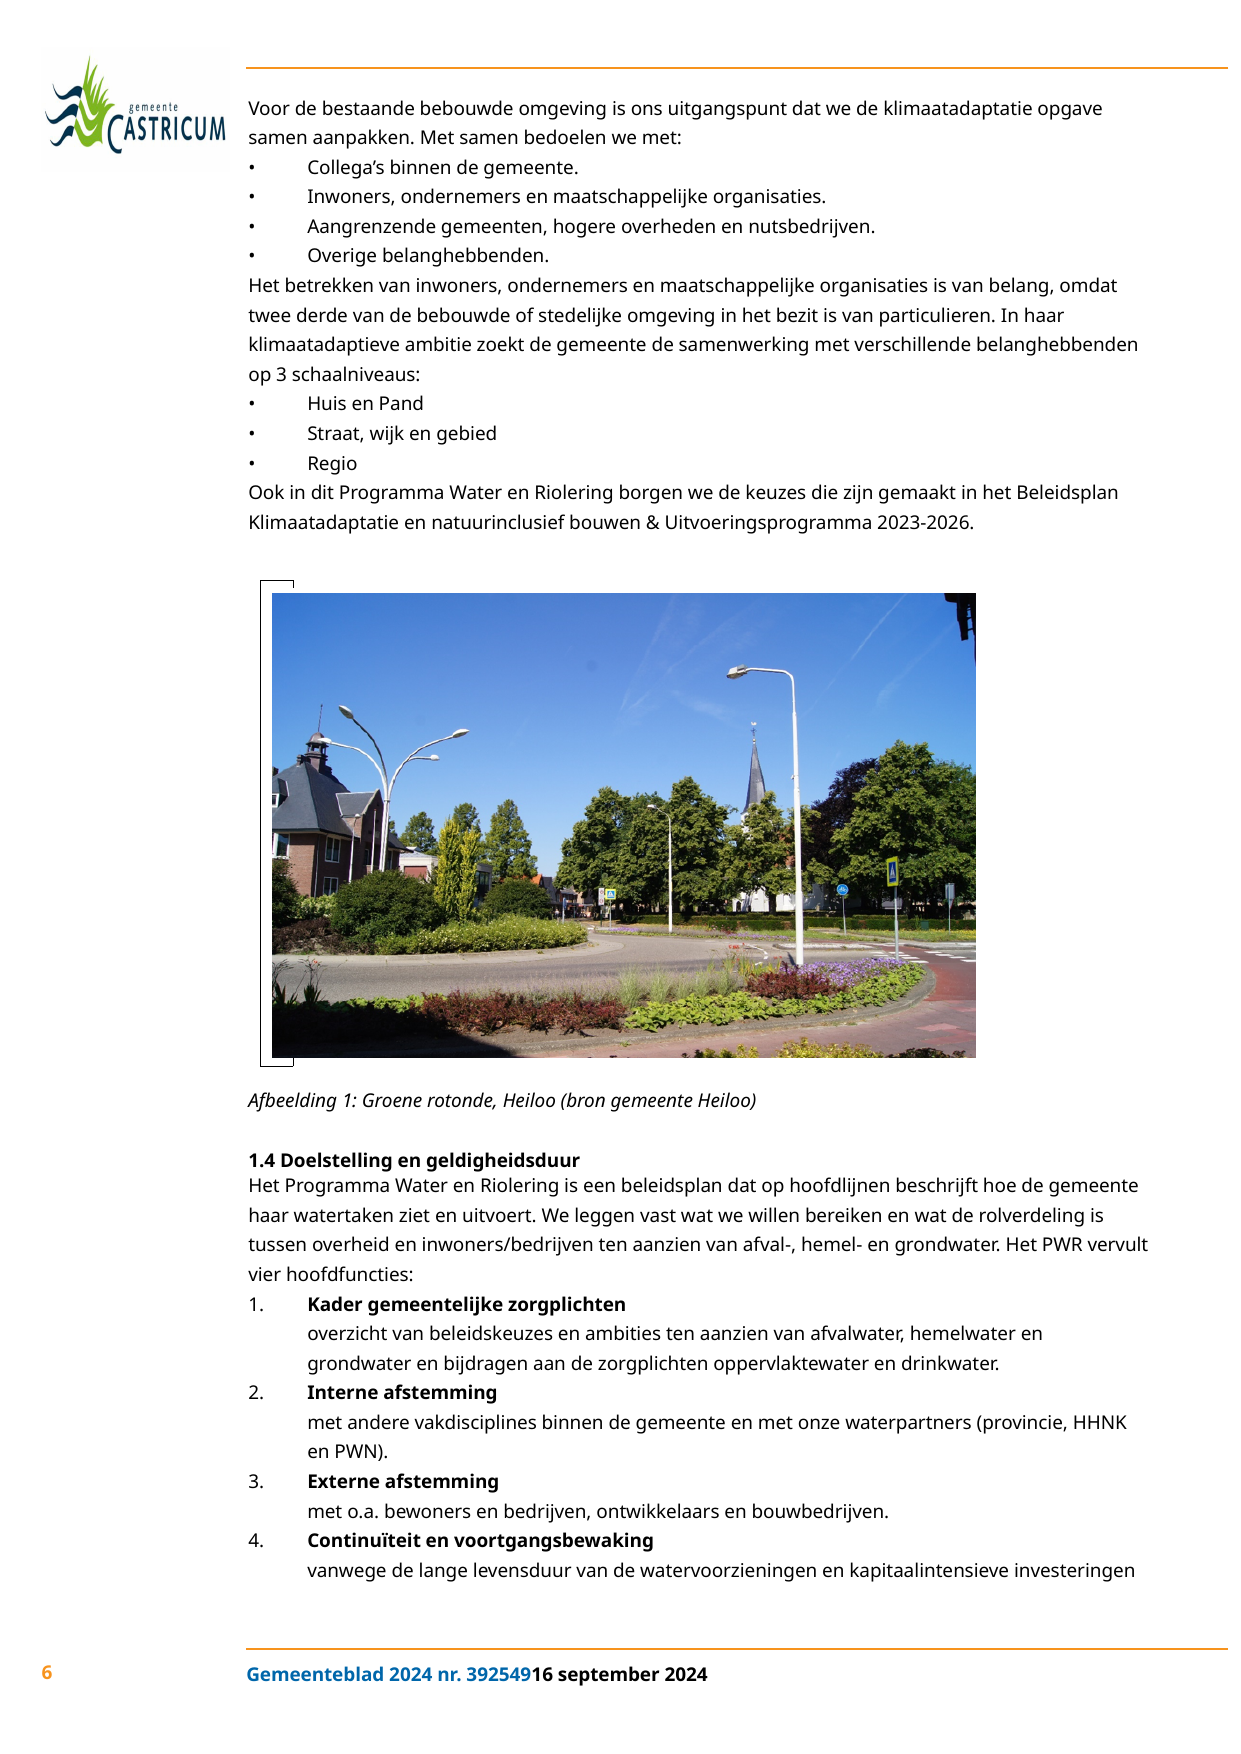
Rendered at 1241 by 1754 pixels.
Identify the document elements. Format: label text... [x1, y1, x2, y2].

list overzicht van beleidskeuzes en ambities ten aanzien van afvalwater, hemelwater en grondwater en bijdragen aan de zorgplichten oppervlaktewater en drinkwater. [248, 1320, 1152, 1376]
list Interne afstemming [248, 1379, 1152, 1405]
list met andere vakdisciplines binnen de gemeente en met onze waterpartners (provincie, HHNK en PWN). [248, 1409, 1152, 1464]
picture [268, 588, 978, 1058]
list Inwoners, ondernemers en maatschappelijke organisaties. [248, 183, 1152, 209]
list met o.a. bewoners en bedrijven, ontwikkelaars en bouwbedrijven. [248, 1498, 1152, 1524]
list Continuïteit en voortgangsbewaking [248, 1527, 1152, 1553]
list Collega’s binnen de gemeente. [248, 154, 1152, 180]
list Huis en Pand [248, 391, 1152, 416]
list Regio [248, 450, 1152, 476]
text Het Programma Water en Riolering is een beleidsplan dat op hoofdlijnen beschrijft hoe de gemeente haar watertaken ziet en uitvoert. We leggen vast wat we willen bereiken en wat de rolverdeling is tussen overheid en inwoners/bedrijven ten aanzien van afval-, hemel- en grondwater. Het PWR vervult vier hoofdfuncties: [248, 1172, 1152, 1287]
list Straat, wijk en gebied [248, 420, 1152, 446]
text Voor de bestaande bebouwde omgeving is ons uitgangspunt dat we de klimaatadaptatie opgave samen aanpakken. Met samen bedoelen we met: [248, 95, 1152, 150]
picture [41, 47, 231, 172]
text 1.4 Doelstelling en geldigheidsduur [248, 1147, 1152, 1172]
text Afbeelding 1: Groene rotonde, Heiloo (bron gemeente Heiloo) [248, 1088, 1152, 1113]
text Het betrekken van inwoners, ondernemers en maatschappelijke organisaties is van belang, omdat twee derde van de bebouwde of stedelijke omgeving in het bezit is van particulieren. In haar klimaatadaptieve ambitie zoekt de gemeente de samenwerking met verschillende belanghebbenden op 3 schaalniveaus: [248, 272, 1152, 387]
list Overige belanghebbenden. [248, 243, 1152, 268]
text Ook in dit Programma Water en Riolering borgen we de keuzes die zijn gemaakt in het Beleidsplan Klimaatadaptatie en natuurinclusief bouwen & Uitvoeringsprogramma 2023-2026. [248, 479, 1152, 535]
list Externe afstemming [248, 1468, 1152, 1494]
list vanwege de lange levensduur van de watervoorzieningen en kapitaalintensieve investeringen [248, 1557, 1152, 1583]
list Aangrenzende gemeenten, hogere overheden en nutsbedrijven. [248, 213, 1152, 239]
list Kader gemeentelijke zorgplichten [248, 1291, 1152, 1317]
